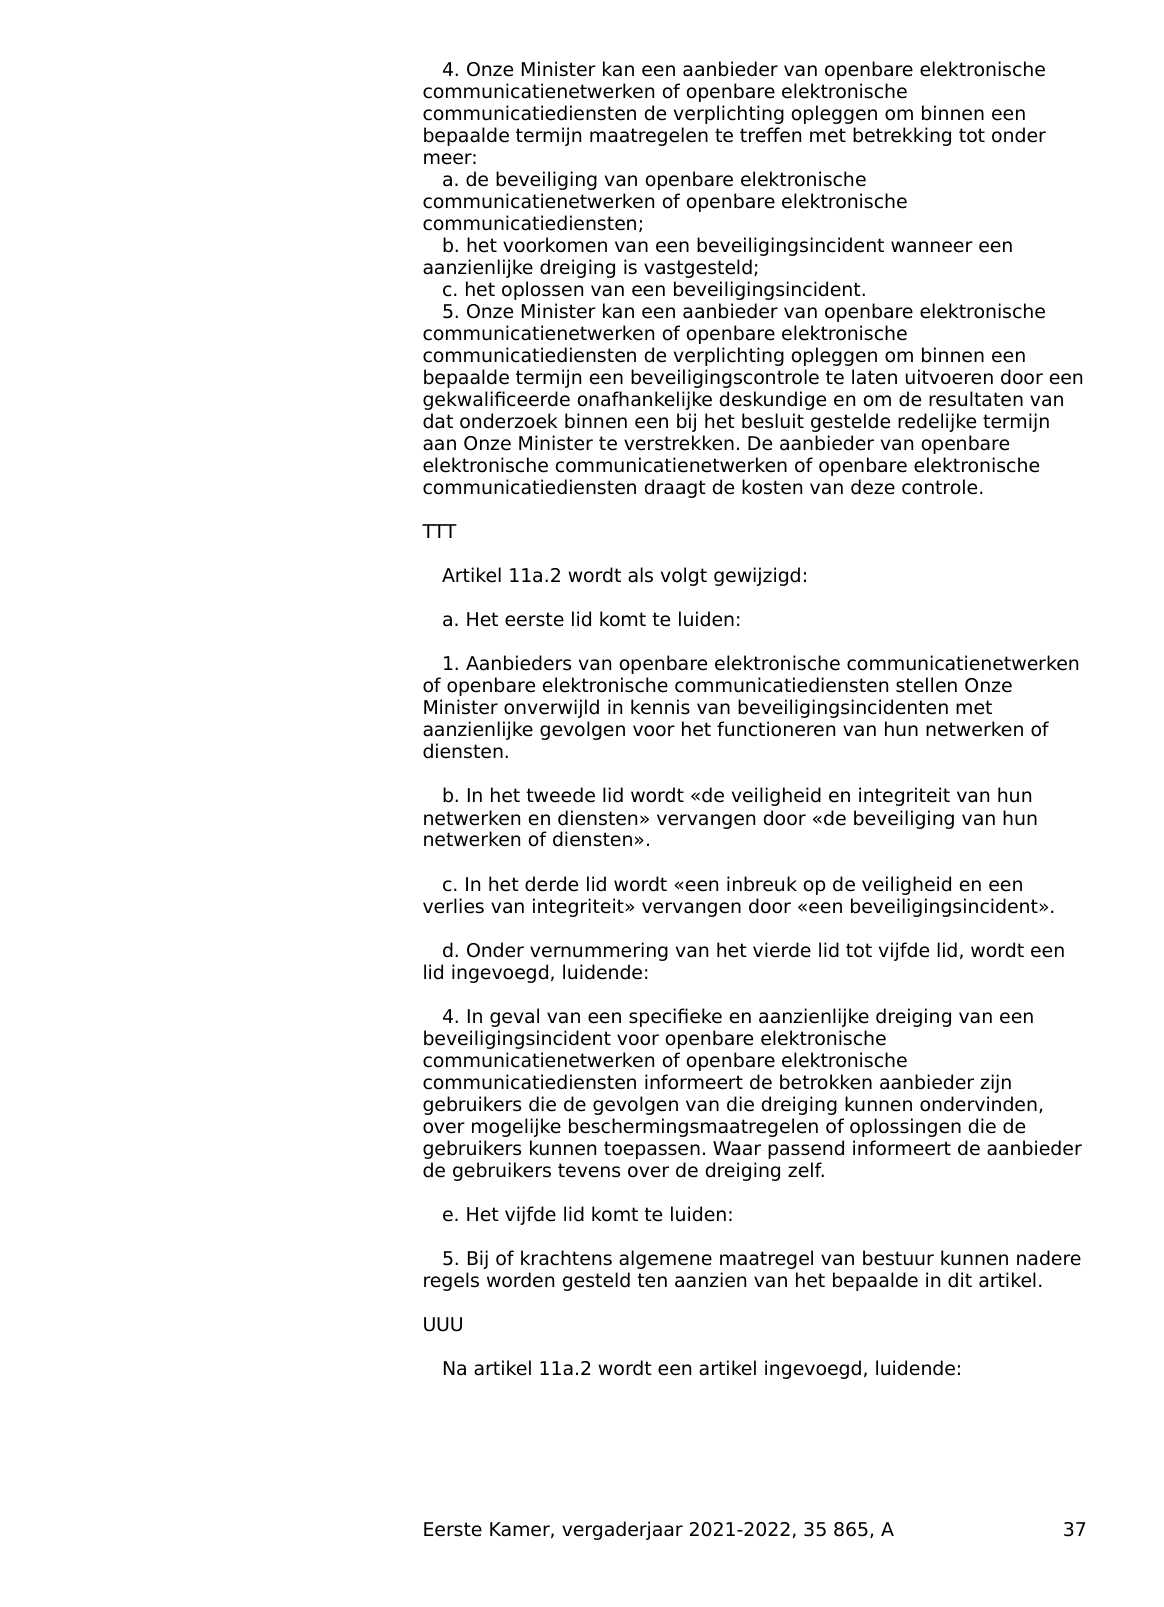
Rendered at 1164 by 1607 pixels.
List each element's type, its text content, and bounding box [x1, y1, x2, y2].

text 5. Onze Minister kan een aanbieder van openbare elektronische communicatienetwerken of openbare elektronische communicatiediensten de verplichting opleggen om binnen een bepaalde termijn een beveiligingscontrole te laten uitvoeren door een gekwalificeerde onafhankelijke deskundige en om de resultaten van dat onderzoek binnen een bij het besluit gestelde redelijke termijn aan Onze Minister te verstrekken. De aanbieder van openbare elektronische communicatienetwerken of openbare elektronische communicatiediensten draagt de kosten van deze controle. [422, 301, 1087, 499]
text 4. In geval van een specifieke en aanzienlijke dreiging van een beveiligingsincident voor openbare elektronische communicatienetwerken of openbare elektronische communicatiediensten informeert de betrokken aanbieder zijn gebruikers die de gevolgen van die dreiging kunnen ondervinden, over mogelijke beschermingsmaatregelen of oplossingen die de gebruikers kunnen toepassen. Waar passend informeert de aanbieder de gebruikers tevens over de dreiging zelf. [422, 1006, 1087, 1182]
text b. het voorkomen van een beveiligingsincident wanneer een aanzienlijke dreiging is vastgesteld; [422, 235, 1087, 279]
text c. het oplossen van een beveiligingsincident. [422, 279, 1087, 301]
text a. de beveiliging van openbare elektronische communicatienetwerken of openbare elektronische communicatiediensten; [422, 169, 1087, 235]
text Na artikel 11a.2 wordt een artikel ingevoegd, luidende: [422, 1358, 1087, 1380]
text Artikel 11a.2 wordt als volgt gewijzigd: [422, 565, 1087, 587]
text TTT [422, 521, 1087, 543]
text b. In het tweede lid wordt «de veiligheid en integriteit van hun netwerken en diensten» vervangen door «de beveiliging van hun netwerken of diensten». [422, 785, 1087, 851]
text UUU [422, 1314, 1087, 1336]
text c. In het derde lid wordt «een inbreuk op de veiligheid en een verlies van integriteit» vervangen door «een beveiligingsincident». [422, 873, 1087, 917]
text 5. Bij of krachtens algemene maatregel van bestuur kunnen nadere regels worden gesteld ten aanzien van het bepaalde in dit artikel. [422, 1248, 1087, 1292]
text a. Het eerste lid komt te luiden: [422, 609, 1087, 631]
text e. Het vijfde lid komt te luiden: [422, 1204, 1087, 1226]
text 4. Onze Minister kan een aanbieder van openbare elektronische communicatienetwerken of openbare elektronische communicatiediensten de verplichting opleggen om binnen een bepaalde termijn maatregelen te treffen met betrekking tot onder meer: [422, 59, 1087, 169]
text 1. Aanbieders van openbare elektronische communicatienetwerken of openbare elektronische communicatiediensten stellen Onze Minister onverwijld in kennis van beveiligingsincidenten met aanzienlijke gevolgen voor het functioneren van hun netwerken of diensten. [422, 653, 1087, 763]
text d. Onder vernummering van het vierde lid tot vijfde lid, wordt een lid ingevoegd, luidende: [422, 940, 1087, 984]
